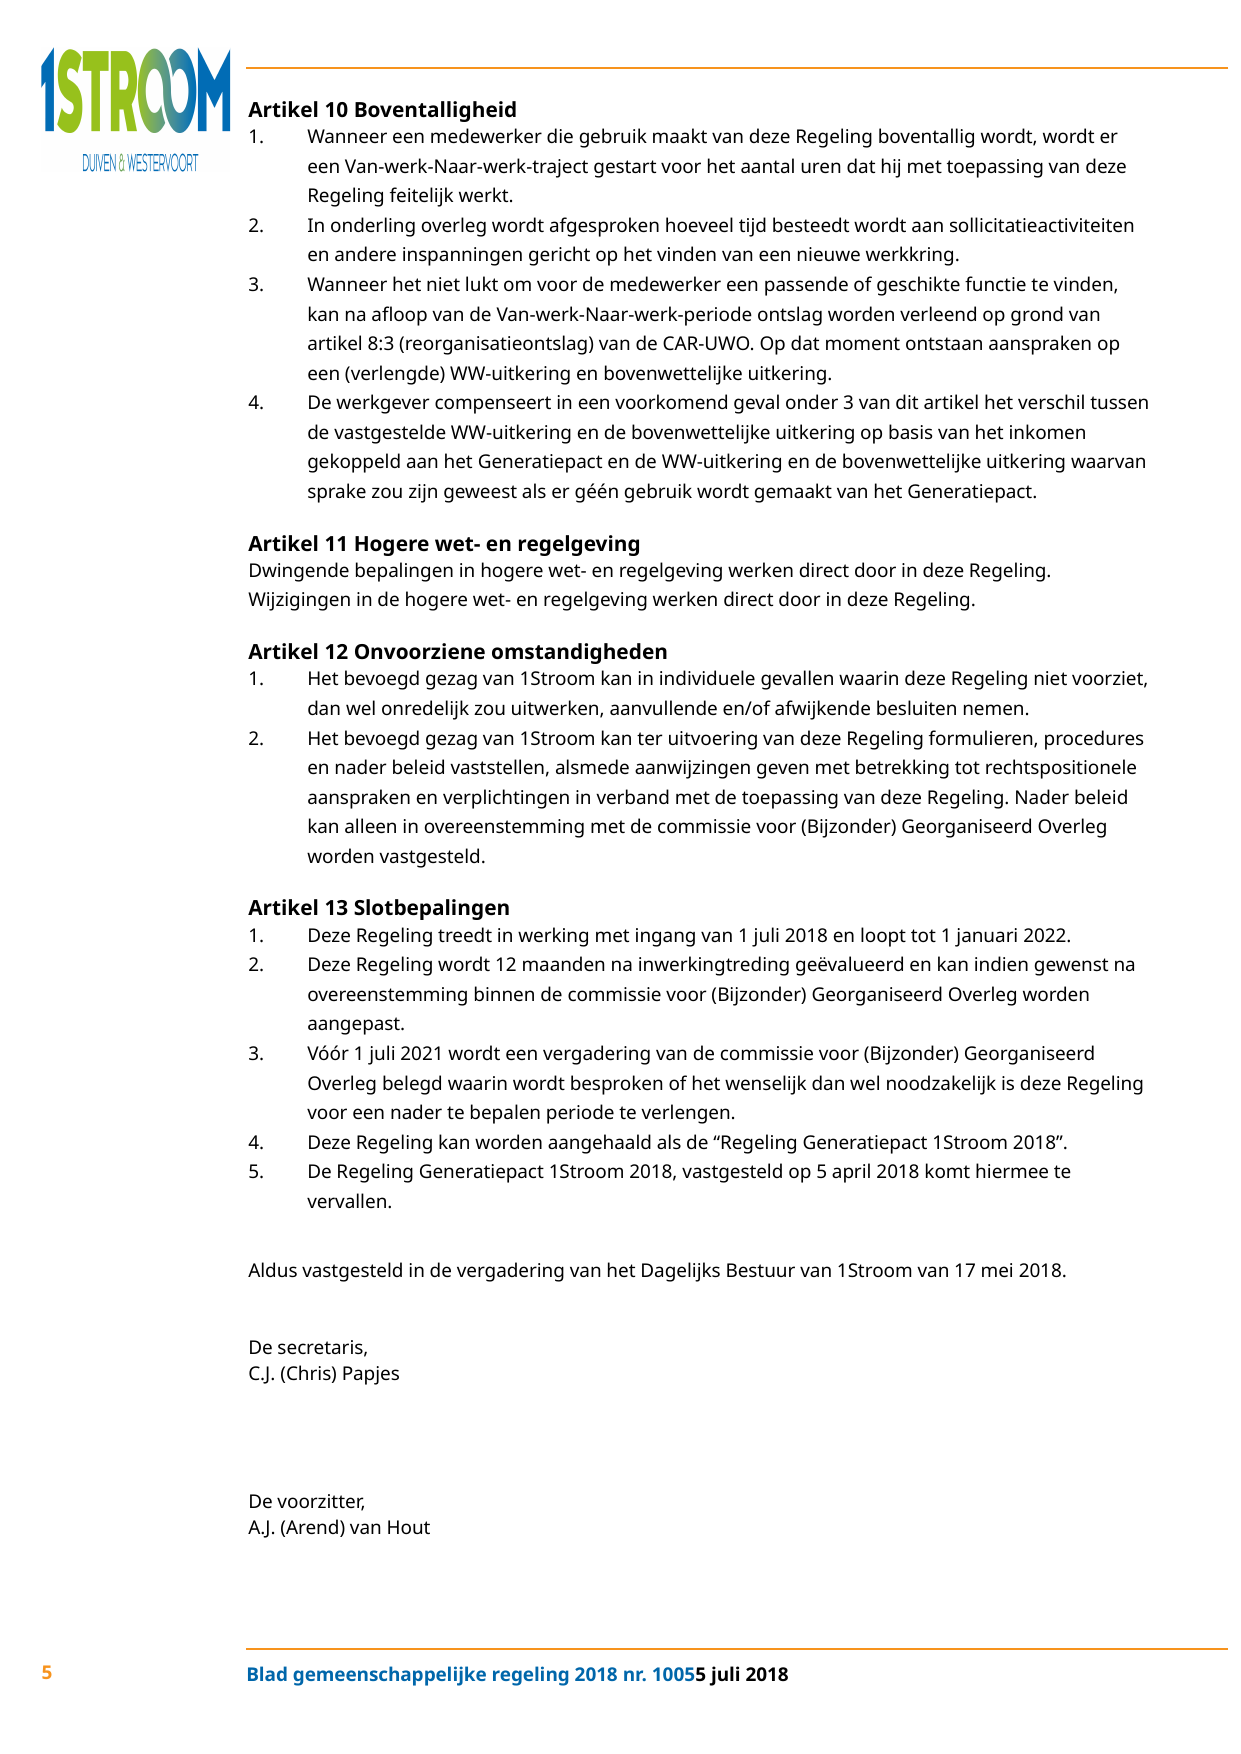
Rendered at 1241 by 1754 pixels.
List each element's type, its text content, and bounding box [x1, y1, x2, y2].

text C.J. (Chris) Papjes [248, 1360, 1152, 1386]
list Het bevoegd gezag van 1Stroom kan ter uitvoering van deze Regeling formulieren, procedures en nader beleid vaststellen, alsmede aanwijzingen geven met betrekking tot rechtspositionele aanspraken en verplichtingen in verband met de toepassing van deze Regeling. Nader beleid kan alleen in overeenstemming met de commissie voor (Bijzonder) Georganiseerd Overleg worden vastgesteld. [248, 725, 1152, 869]
list Vóór 1 juli 2021 wordt een vergadering van de commissie voor (Bijzonder) Georganiseerd Overleg belegd waarin wordt besproken of het wenselijk dan wel noodzakelijk is deze Regeling voor een nader te bepalen periode te verlengen. [248, 1040, 1152, 1125]
text Artikel 12 Onvoorziene omstandigheden [248, 637, 1152, 666]
list De werkgever compenseert in een voorkomend geval onder 3 van dit artikel het verschil tussen de vastgestelde WW-uitkering en de bovenwettelijke uitkering op basis van het inkomen gekoppeld aan het Generatiepact en de WW-uitkering en de bovenwettelijke uitkering waarvan sprake zou zijn geweest als er géén gebruik wordt gemaakt van het Generatiepact. [248, 389, 1152, 504]
picture [41, 47, 231, 172]
list Wanneer het niet lukt om voor de medewerker een passende of geschikte functie te vinden, kan na afloop van de Van-werk-Naar-werk-periode ontslag worden verleend op grond van artikel 8:3 (reorganisatieontslag) van de CAR-UWO. Op dat moment ontstaan aanspraken op een (verlengde) WW-uitkering en bovenwettelijke uitkering. [248, 271, 1152, 386]
list Het bevoegd gezag van 1Stroom kan in individuele gevallen waarin deze Regeling niet voorziet, dan wel onredelijk zou uitwerken, aanvullende en/of afwijkende besluiten nemen. [248, 666, 1152, 721]
list De Regeling Generatiepact 1Stroom 2018, vastgesteld op 5 april 2018 komt hiermee te vervallen. [248, 1158, 1152, 1214]
text Dwingende bepalingen in hogere wet- en regelgeving werken direct door in deze Regeling. Wijzigingen in de hogere wet- en regelgeving werken direct door in deze Regeling. [248, 557, 1152, 612]
list Deze Regeling treedt in werking met ingang van 1 juli 2018 en loopt tot 1 januari 2022. [248, 922, 1152, 948]
text Aldus vastgesteld in de vergadering van het Dagelijks Bestuur van 1Stroom van 17 mei 2018. [248, 1257, 1152, 1283]
list In onderling overleg wordt afgesproken hoeveel tijd besteedt wordt aan sollicitatieactiviteiten en andere inspanningen gericht op het vinden van een nieuwe werkkring. [248, 212, 1152, 267]
list Deze Regeling wordt 12 maanden na inwerkingtreding geëvalueerd en kan indien gewenst na overeenstemming binnen de commissie voor (Bijzonder) Georganiseerd Overleg worden aangepast. [248, 951, 1152, 1036]
text De secretaris, [248, 1334, 1152, 1360]
list Deze Regeling kan worden aangehaald als de “Regeling Generatiepact 1Stroom 2018”. [248, 1129, 1152, 1155]
text Artikel 11 Hogere wet- en regelgeving [248, 529, 1152, 557]
list Wanneer een medewerker die gebruik maakt van deze Regeling boventallig wordt, wordt er een Van-werk-Naar-werk-traject gestart voor het aantal uren dat hij met toepassing van deze Regeling feitelijk werkt. [248, 123, 1152, 208]
text A.J. (Arend) van Hout [248, 1514, 1152, 1540]
text Artikel 10 Boventalligheid [248, 95, 1152, 123]
text Artikel 13 Slotbepalingen [248, 893, 1152, 922]
text De voorzitter, [248, 1488, 1152, 1514]
